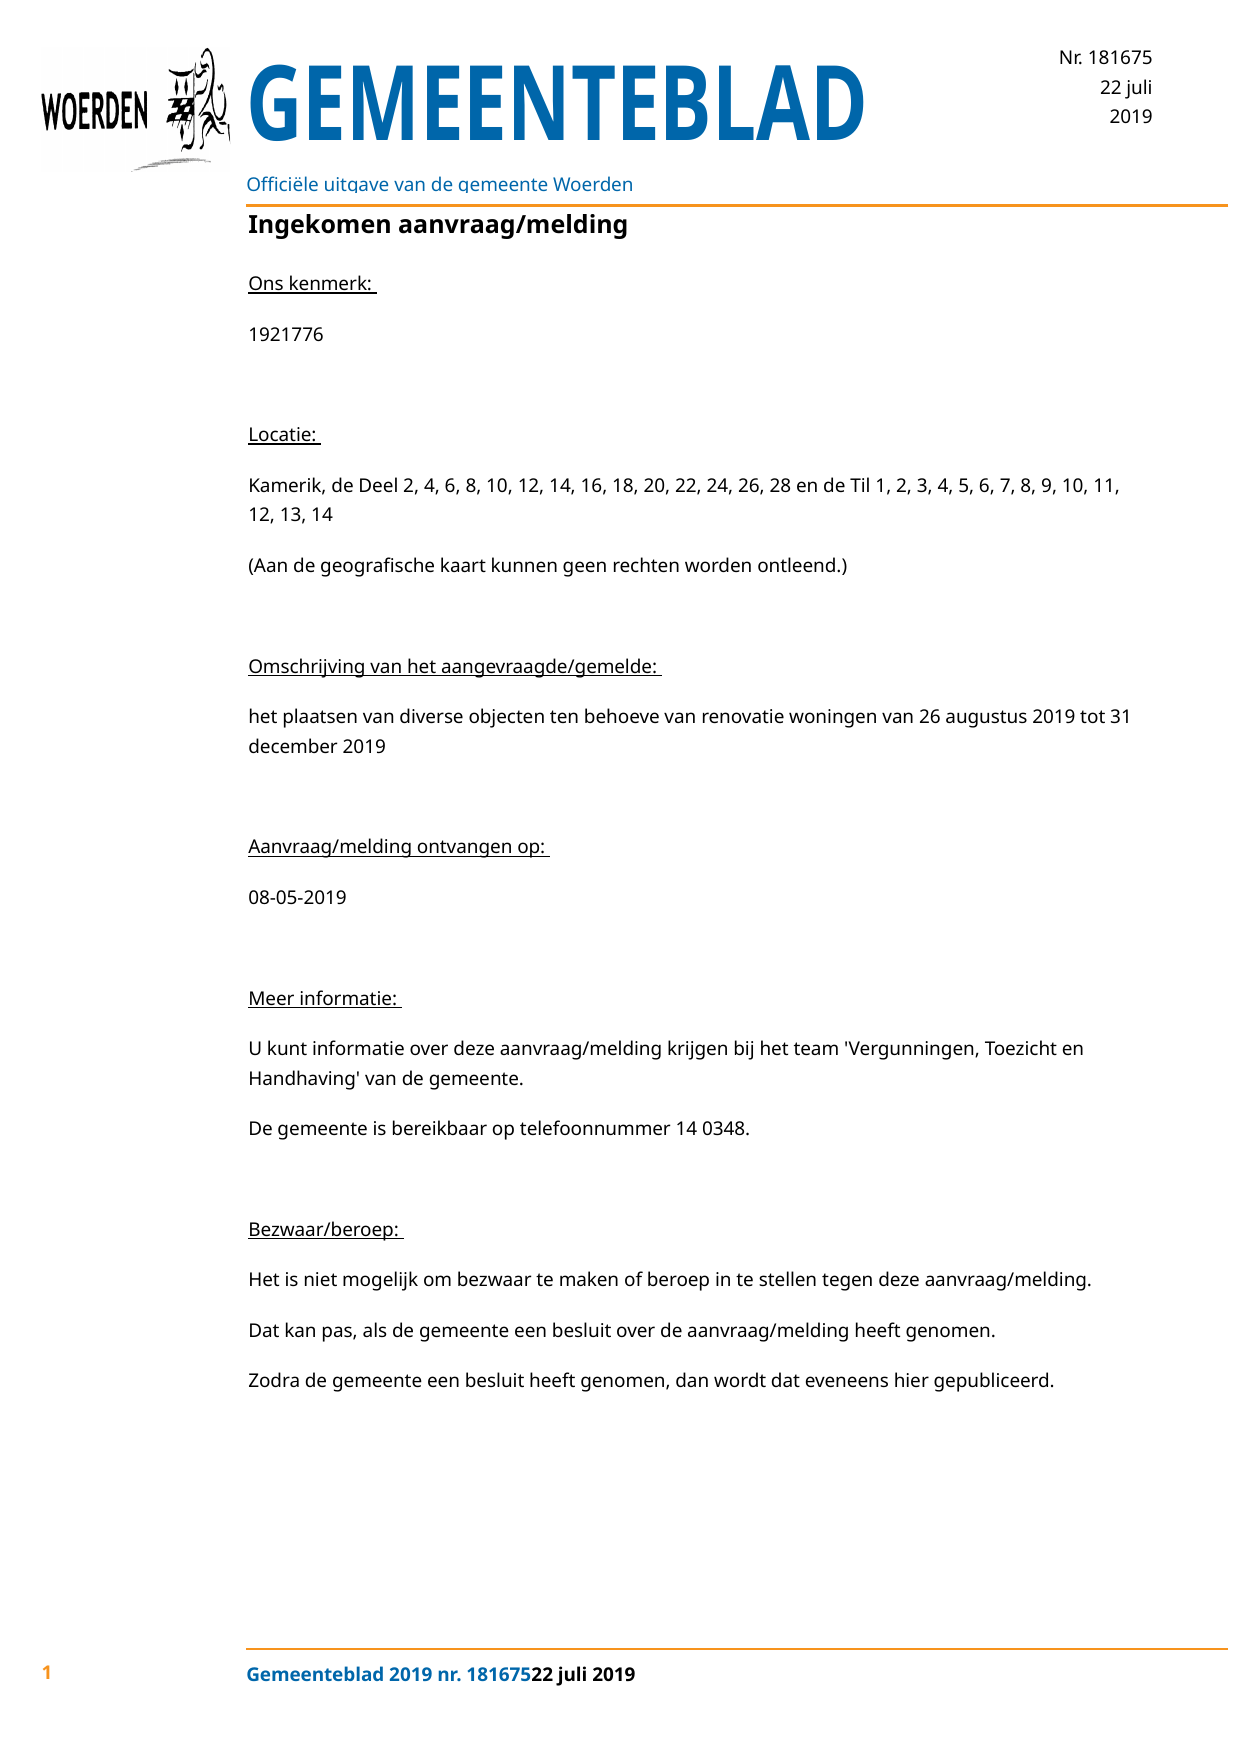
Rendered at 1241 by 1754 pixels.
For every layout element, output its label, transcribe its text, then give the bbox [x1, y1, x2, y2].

text Ingekomen aanvraag/melding [248, 207, 1152, 241]
text Locatie: [248, 422, 1152, 447]
text De gemeente is bereikbaar op telefoonnummer 14 0348. [248, 1115, 1152, 1141]
text Kamerik, de Deel 2, 4, 6, 8, 10, 12, 14, 16, 18, 20, 22, 24, 26, 28 en de Til 1, 2, 3, 4, 5, 6, 7, 8, 9, 10, 11, 12, 13, 14 [248, 472, 1152, 527]
text Ons kenmerk: [248, 270, 1152, 296]
text Omschrijving van het aangevraagde/gemelde: [248, 653, 1152, 678]
text Dat kan pas, als de gemeente een besluit over de aanvraag/melding heeft genomen. [248, 1317, 1152, 1343]
text Het is niet mogelijk om bezwaar te maken of beroep in te stellen tegen deze aanvraag/melding. [248, 1267, 1152, 1292]
picture [41, 47, 231, 172]
text 08-05-2019 [248, 884, 1152, 910]
text (Aan de geografische kaart kunnen geen rechten worden ontleend.) [248, 552, 1152, 578]
text Meer informatie: [248, 985, 1152, 1011]
text Aanvraag/melding ontvangen op: [248, 834, 1152, 859]
text 1921776 [248, 321, 1152, 346]
text het plaatsen van diverse objecten ten behoeve van renovatie woningen van 26 augustus 2019 tot 31 december 2019 [248, 703, 1152, 758]
text U kunt informatie over deze aanvraag/melding krijgen bij het team 'Vergunningen, Toezicht en Handhaving' van de gemeente. [248, 1035, 1152, 1091]
text Bezwaar/beroep: [248, 1216, 1152, 1242]
text Zodra de gemeente een besluit heeft genomen, dan wordt dat eveneens hier gepubliceerd. [248, 1367, 1152, 1393]
